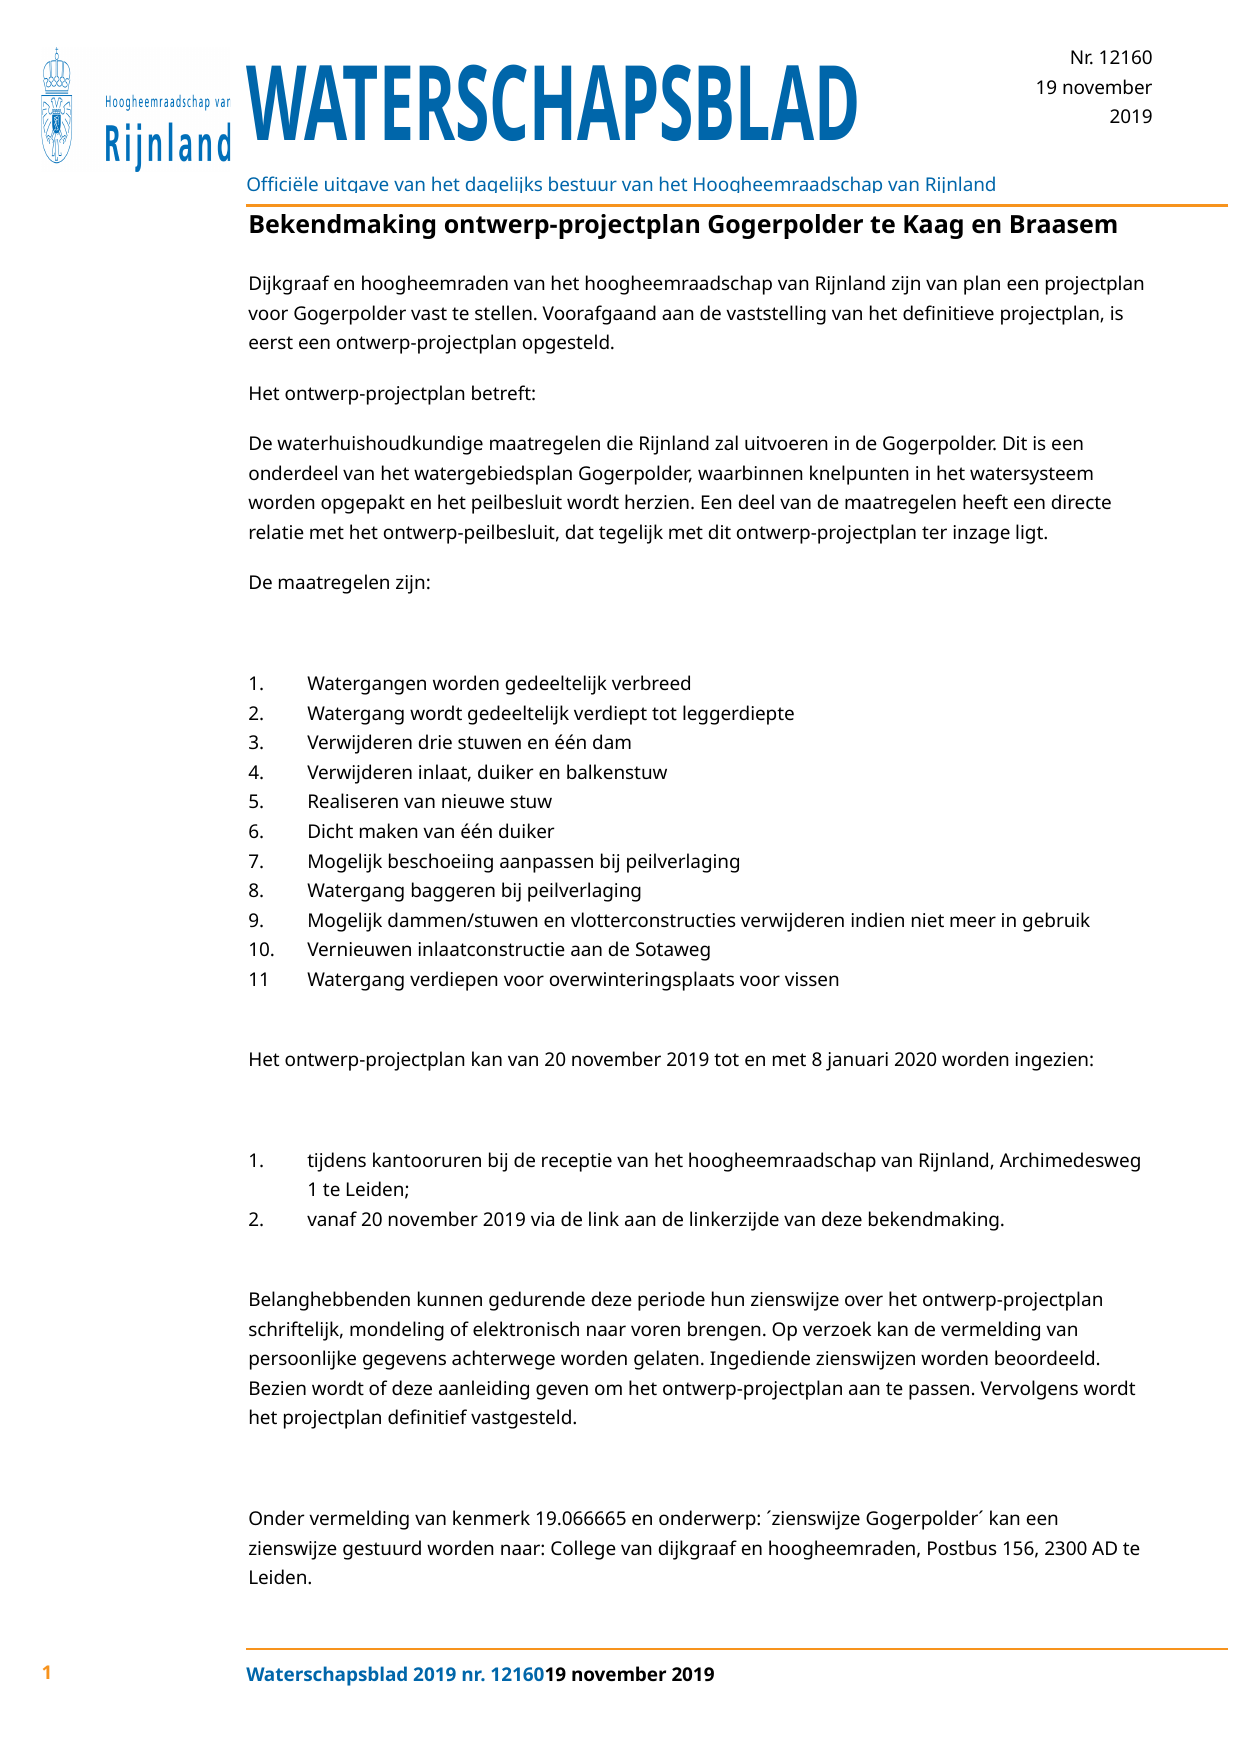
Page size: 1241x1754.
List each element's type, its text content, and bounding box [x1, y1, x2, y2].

list Watergang wordt gedeeltelijk verdiept tot leggerdiepte [248, 700, 1152, 726]
text Het ontwerp-projectplan kan van 20 november 2019 tot en met 8 januari 2020 worden ingezien: [248, 1046, 1152, 1072]
list Dicht maken van één duiker [248, 818, 1152, 844]
text Dijkgraaf en hoogheemraden van het hoogheemraadschap van Rijnland zijn van plan een projectplan voor Gogerpolder vast te stellen. Voorafgaand aan de vaststelling van het definitieve projectplan, is eerst een ontwerp-projectplan opgesteld. [248, 270, 1152, 355]
list Watergangen worden gedeeltelijk verbreed [248, 670, 1152, 696]
text Belanghebbenden kunnen gedurende deze periode hun zienswijze over het ontwerp-projectplan schriftelijk, mondeling of elektronisch naar voren brengen. Op verzoek kan de vermelding van persoonlijke gegevens achterwege worden gelaten. Ingediende zienswijzen worden beoordeeld. Bezien wordt of deze aanleiding geven om het ontwerp-projectplan aan te passen. Vervolgens wordt het projectplan definitief vastgesteld. [248, 1286, 1152, 1430]
list Watergang baggeren bij peilverlaging [248, 877, 1152, 903]
list Mogelijk beschoeiing aanpassen bij peilverlaging [248, 848, 1152, 873]
text Onder vermelding van kenmerk 19.066665 en onderwerp: ´zienswijze Gogerpolder´ kan een zienswijze gestuurd worden naar: College van dijkgraaf en hoogheemraden, Postbus 156, 2300 AD te Leiden. [248, 1505, 1152, 1590]
list tijdens kantooruren bij de receptie van het hoogheemraadschap van Rijnland, Archimedesweg 1 te Leiden; [248, 1147, 1152, 1202]
list Verwijderen drie stuwen en één dam [248, 729, 1152, 755]
text Bekendmaking ontwerp-projectplan Gogerpolder te Kaag en Braasem [248, 207, 1152, 241]
list Watergang verdiepen voor overwinteringsplaats voor vissen [248, 966, 1152, 992]
list Mogelijk dammen/stuwen en vlotterconstructies verwijderen indien niet meer in gebruik [248, 907, 1152, 933]
picture [41, 47, 231, 172]
text De waterhuishoudkundige maatregelen die Rijnland zal uitvoeren in de Gogerpolder. Dit is een onderdeel van het watergebiedsplan Gogerpolder, waarbinnen knelpunten in het watersysteem worden opgepakt en het peilbesluit wordt herzien. Een deel van de maatregelen heeft een directe relatie met het ontwerp-peilbesluit, dat tegelijk met dit ontwerp-projectplan ter inzage ligt. [248, 430, 1152, 545]
list Realiseren van nieuwe stuw [248, 789, 1152, 814]
text Het ontwerp-projectplan betreft: [248, 380, 1152, 406]
list vanaf 20 november 2019 via de link aan de linkerzijde van deze bekendmaking. [248, 1206, 1152, 1232]
text De maatregelen zijn: [248, 569, 1152, 595]
list Verwijderen inlaat, duiker en balkenstuw [248, 759, 1152, 785]
list Vernieuwen inlaatconstructie aan de Sotaweg [248, 937, 1152, 962]
